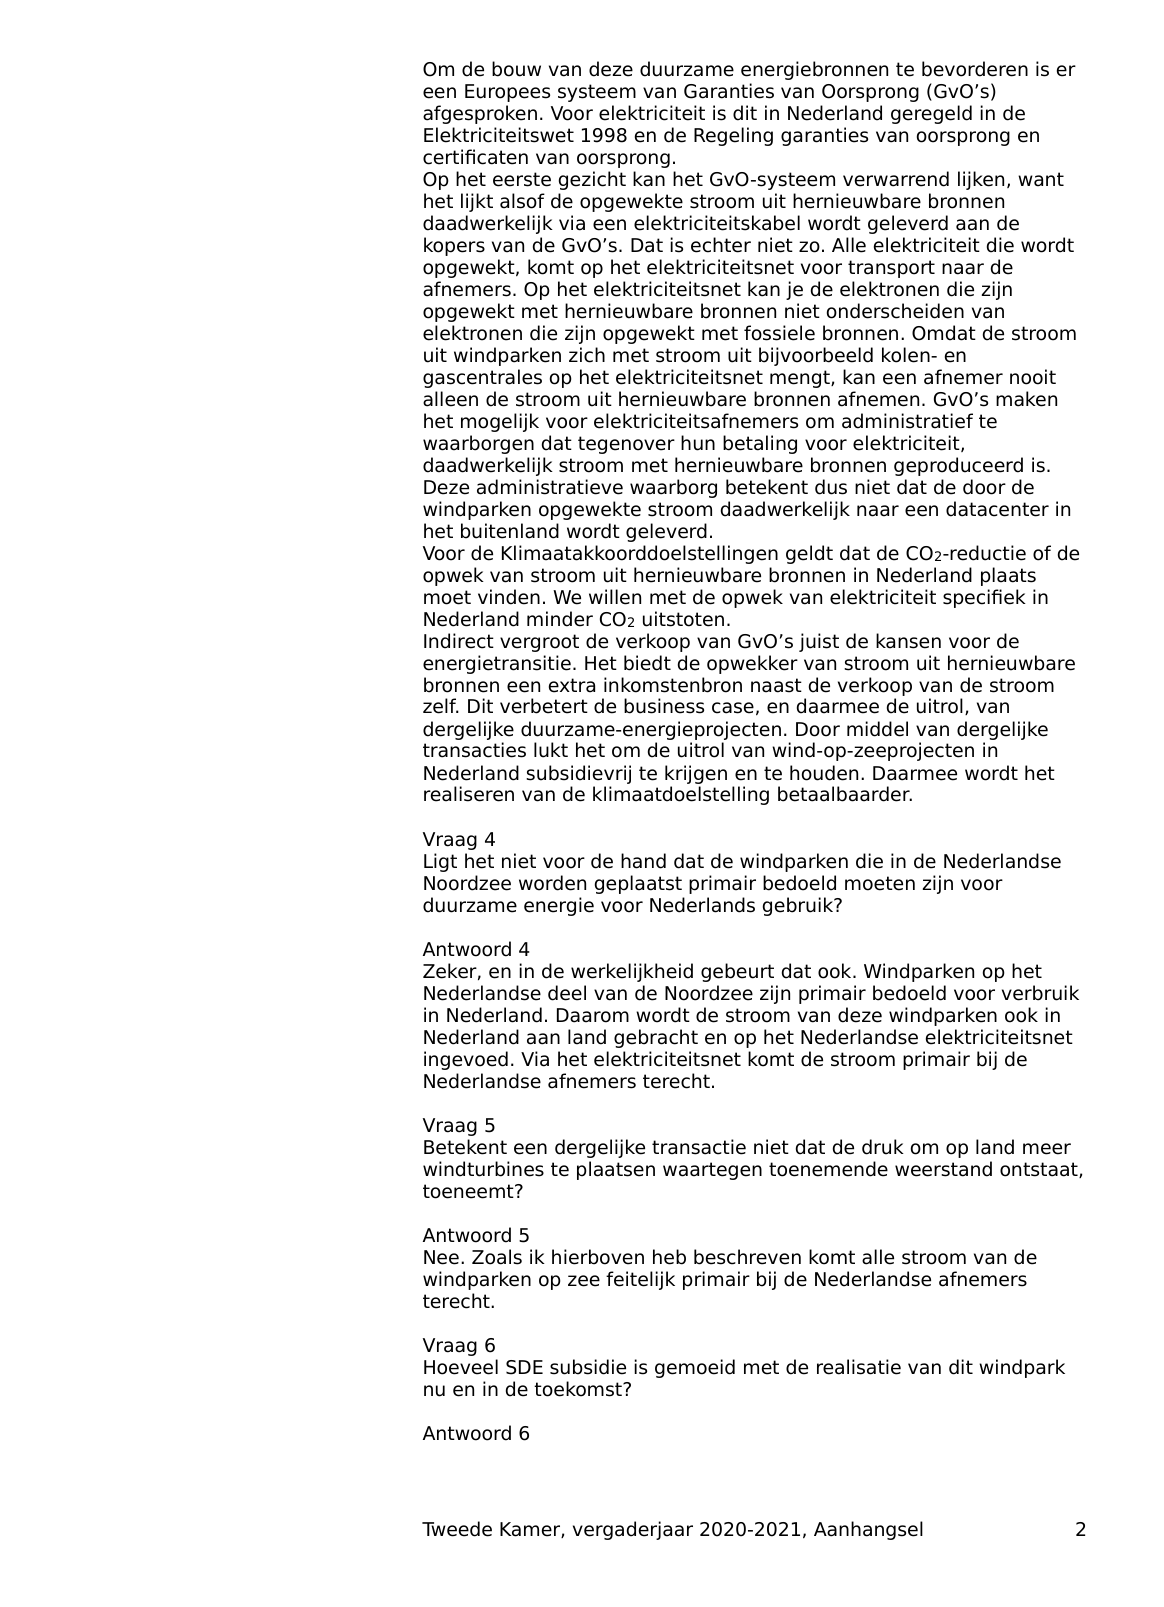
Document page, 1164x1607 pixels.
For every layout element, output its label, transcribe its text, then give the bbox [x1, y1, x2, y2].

text Nee. Zoals ik hierboven heb beschreven komt alle stroom van de windparken op zee feitelijk primair bij de Nederlandse afnemers terecht. [422, 1247, 1087, 1313]
text Antwoord 5 [422, 1225, 1087, 1247]
text Hoeveel SDE subsidie is gemoeid met de realisatie van dit windpark nu en in de toekomst? [422, 1357, 1087, 1401]
text Antwoord 6 [422, 1423, 1087, 1445]
text Om de bouw van deze duurzame energiebronnen te bevorderen is er een Europees systeem van Garanties van Oorsprong (GvO’s) afgesproken. Voor elektriciteit is dit in Nederland geregeld in de Elektriciteitswet 1998 en de Regeling garanties van oorsprong en certificaten van oorsprong. [422, 59, 1087, 169]
text Ligt het niet voor de hand dat de windparken die in de Nederlandse Noordzee worden geplaatst primair bedoeld moeten zijn voor duurzame energie voor Nederlands gebruik? [422, 851, 1087, 916]
text Indirect vergroot de verkoop van GvO’s juist de kansen voor de energietransitie. Het biedt de opwekker van stroom uit hernieuwbare bronnen een extra inkomstenbron naast de verkoop van de stroom zelf. Dit verbetert de business case, en daarmee de uitrol, van dergelijke duurzame-energieprojecten. Door middel van dergelijke transacties lukt het om de uitrol van wind-op-zeeprojecten in Nederland subsidievrij te krijgen en te houden. Daarmee wordt het realiseren van de klimaatdoelstelling betaalbaarder. [422, 631, 1087, 806]
text Op het eerste gezicht kan het GvO-systeem verwarrend lijken, want het lijkt alsof de opgewekte stroom uit hernieuwbare bronnen daadwerkelijk via een elektriciteitskabel wordt geleverd aan de kopers van de GvO’s. Dat is echter niet zo. Alle elektriciteit die wordt opgewekt, komt op het elektriciteitsnet voor transport naar de afnemers. Op het elektriciteitsnet kan je de elektronen die zijn opgewekt met hernieuwbare bronnen niet onderscheiden van elektronen die zijn opgewekt met fossiele bronnen. Omdat de stroom uit windparken zich met stroom uit bijvoorbeeld kolen- en gascentrales op het elektriciteitsnet mengt, kan een afnemer nooit alleen de stroom uit hernieuwbare bronnen afnemen. GvO’s maken het mogelijk voor elektriciteitsafnemers om administratief te waarborgen dat tegenover hun betaling voor elektriciteit, daadwerkelijk stroom met hernieuwbare bronnen geproduceerd is. Deze administratieve waarborg betekent dus niet dat de door de windparken opgewekte stroom daadwerkelijk naar een datacenter in het buitenland wordt geleverd. [422, 169, 1087, 543]
text Antwoord 4 [422, 939, 1087, 961]
text Vraag 4 [422, 828, 1087, 851]
text Voor de Klimaatakkoorddoelstellingen geldt dat de CO2-reductie of de opwek van stroom uit hernieuwbare bronnen in Nederland plaats moet vinden. We willen met de opwek van elektriciteit specifiek in Nederland minder CO2 uitstoten. [422, 543, 1087, 631]
text Zeker, en in de werkelijkheid gebeurt dat ook. Windparken op het Nederlandse deel van de Noordzee zijn primair bedoeld voor verbruik in Nederland. Daarom wordt de stroom van deze windparken ook in Nederland aan land gebracht en op het Nederlandse elektriciteitsnet ingevoed. Via het elektriciteitsnet komt de stroom primair bij de Nederlandse afnemers terecht. [422, 961, 1087, 1092]
text Betekent een dergelijke transactie niet dat de druk om op land meer windturbines te plaatsen waartegen toenemende weerstand ontstaat, toeneemt? [422, 1137, 1087, 1203]
text Vraag 5 [422, 1115, 1087, 1137]
text Vraag 6 [422, 1335, 1087, 1357]
